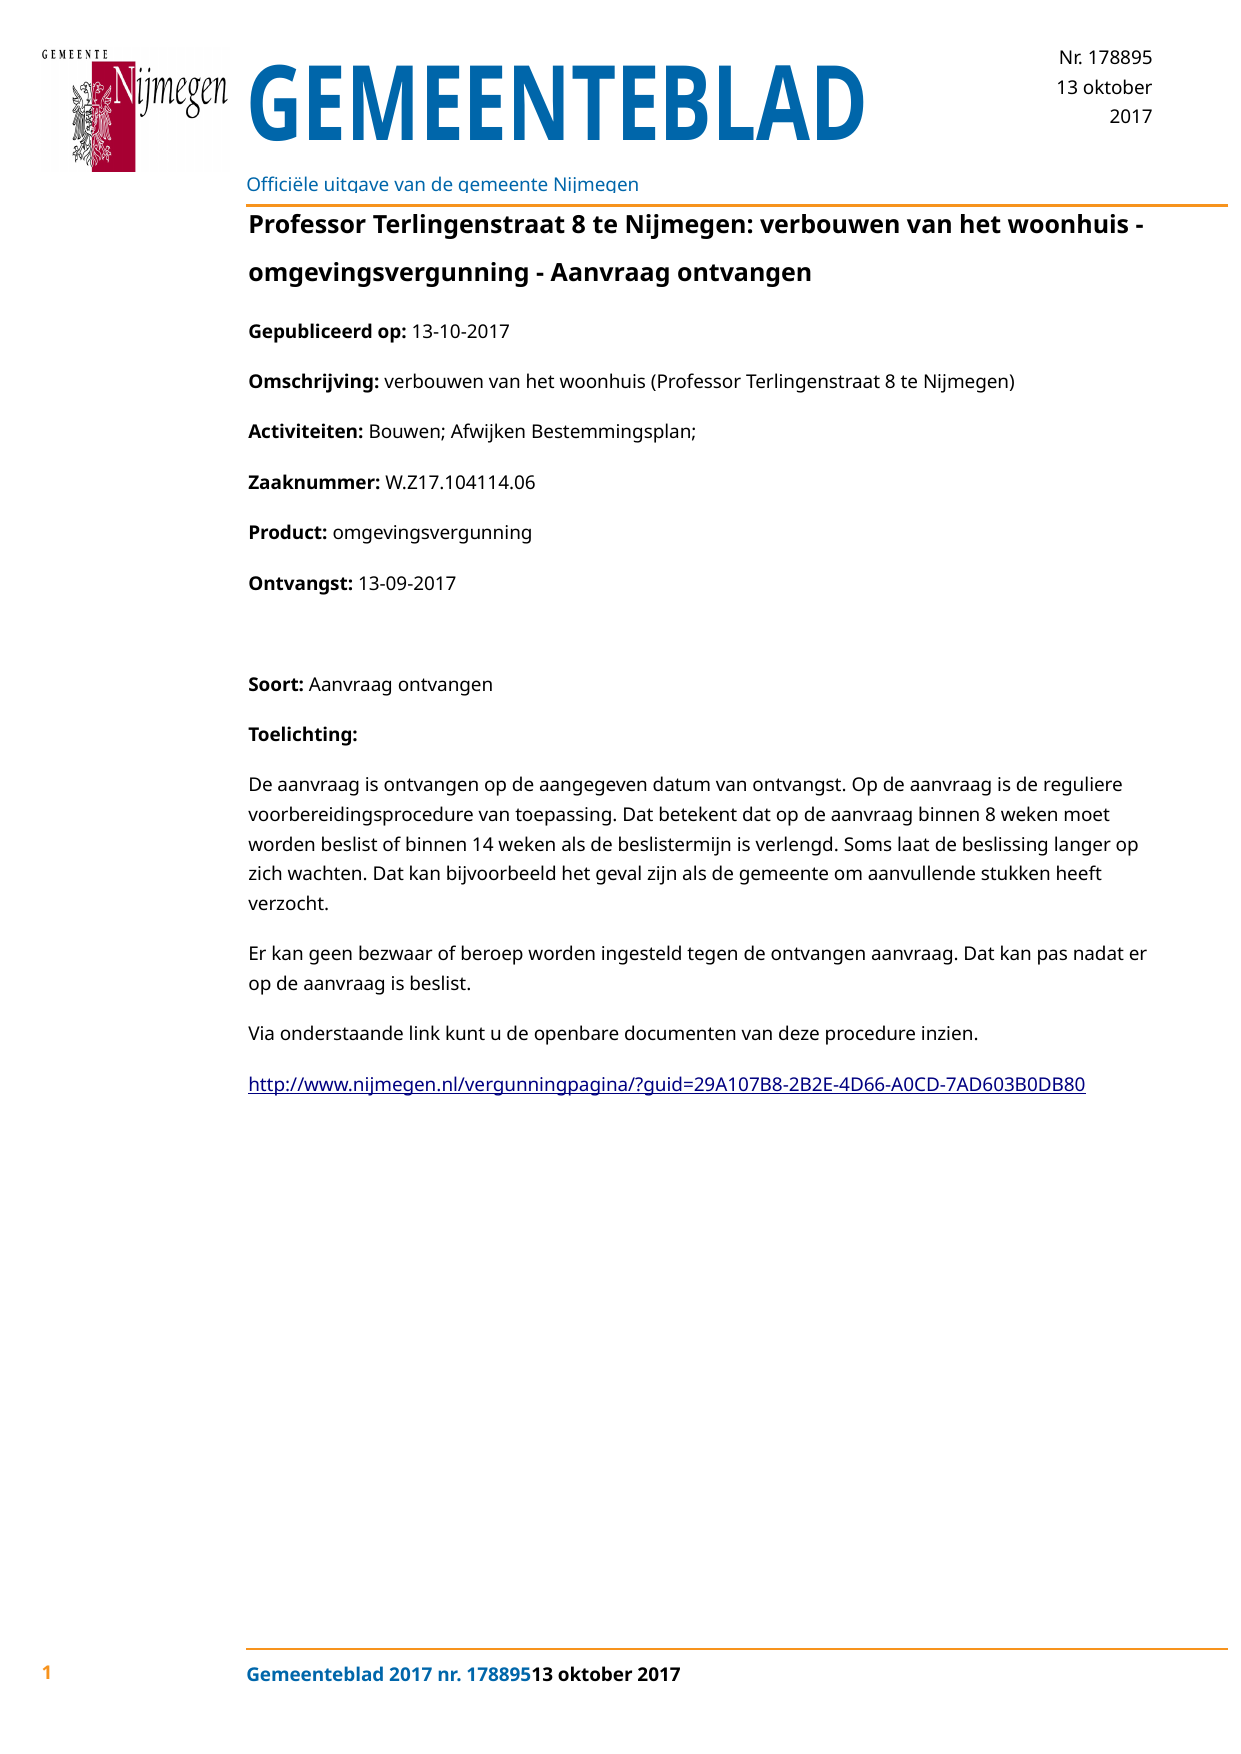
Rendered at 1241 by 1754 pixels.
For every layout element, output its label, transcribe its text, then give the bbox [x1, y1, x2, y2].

text http://www.nijmegen.nl/vergunningpagina/?guid=29A107B8-2B2E-4D66-A0CD-7AD603B0DB80 [248, 1071, 1152, 1097]
text Gepubliceerd op: 13-10-2017 [248, 318, 1152, 344]
text Soort: Aanvraag ontvangen [248, 671, 1152, 697]
text Product: omgevingsvergunning [248, 519, 1152, 545]
text Toelichting: [248, 721, 1152, 747]
text Omschrijving: verbouwen van het woonhuis (Professor Terlingenstraat 8 te Nijmegen) [248, 368, 1152, 394]
text Via onderstaande link kunt u de openbare documenten van deze procedure inzien. [248, 1020, 1152, 1046]
text Activiteiten: Bouwen; Afwijken Bestemmingsplan; [248, 419, 1152, 444]
picture [41, 47, 231, 172]
text Professor Terlingenstraat 8 te Nijmegen: verbouwen van het woonhuis - omgevingsvergunning - Aanvraag ontvangen [248, 207, 1152, 288]
text Zaaknummer: W.Z17.104114.06 [248, 469, 1152, 495]
text De aanvraag is ontvangen op de aangegeven datum van ontvangst. Op de aanvraag is de reguliere voorbereidingsprocedure van toepassing. Dat betekent dat op de aanvraag binnen 8 weken moet worden beslist of binnen 14 weken als de beslistermijn is verlengd. Soms laat de beslissing langer op zich wachten. Dat kan bijvoorbeeld het geval zijn als de gemeente om aanvullende stukken heeft verzocht. [248, 772, 1152, 916]
text Ontvangst: 13-09-2017 [248, 570, 1152, 596]
text Er kan geen bezwaar of beroep worden ingesteld tegen de ontvangen aanvraag. Dat kan pas nadat er op de aanvraag is beslist. [248, 940, 1152, 996]
